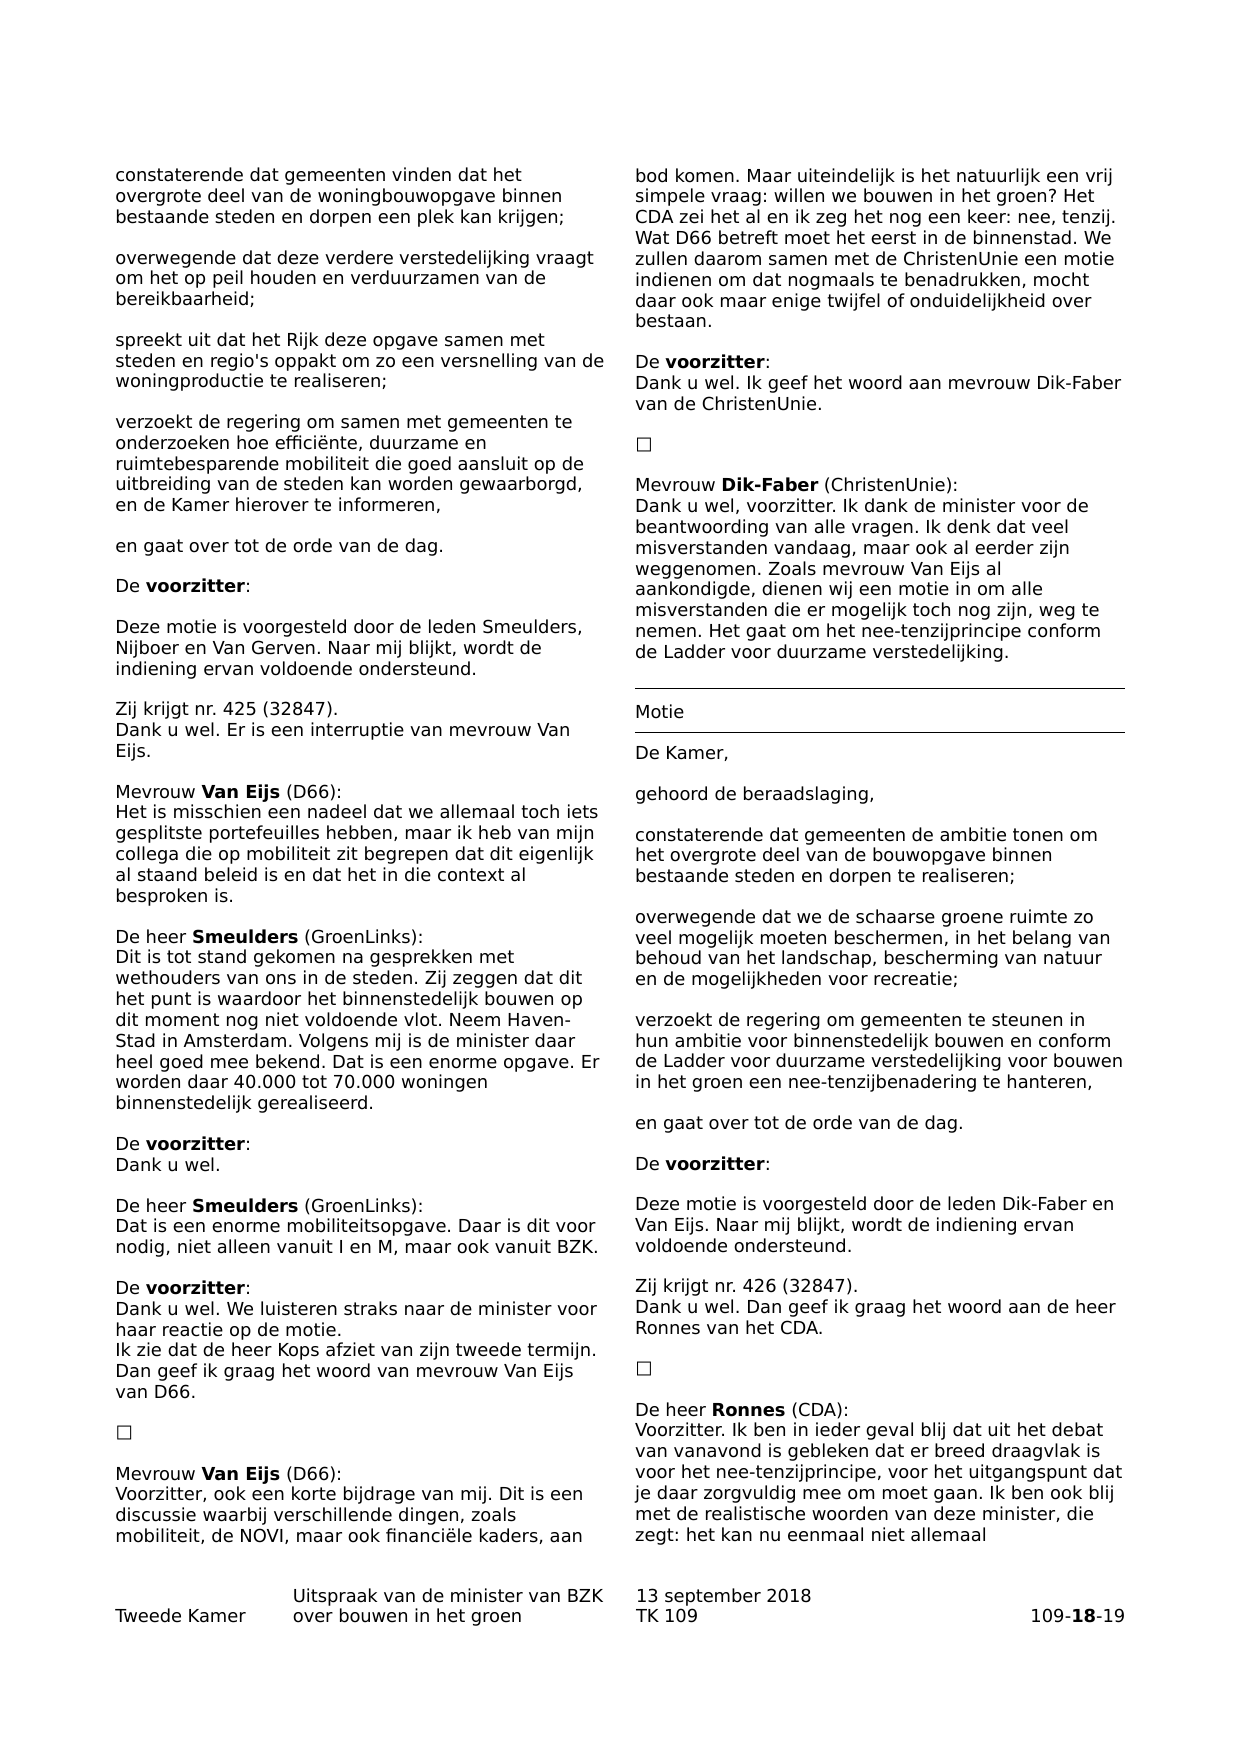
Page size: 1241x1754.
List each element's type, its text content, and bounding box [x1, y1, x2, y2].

text Dank u wel. Dan geef ik graag het woord aan de heer Ronnes van het CDA. [635, 1297, 1125, 1339]
text Dank u wel, voorzitter. Ik dank de minister voor de beantwoording van alle vragen. Ik denk dat veel misverstanden vandaag, maar ook al eerder zijn weggenomen. Zoals mevrouw Van Eijs al aankondigde, dienen wij een motie in om alle misverstanden die er mogelijk toch nog zijn, weg te nemen. Het gaat om het nee-tenzijprincipe conform de Ladder voor duurzame verstedelijking. [635, 496, 1125, 662]
text De voorzitter: [635, 1153, 1125, 1174]
text De Kamer, [635, 743, 1125, 764]
text Zij krijgt nr. 426 (32847). [635, 1276, 1125, 1297]
text Motie [635, 702, 1125, 723]
text ⬜ [635, 434, 1125, 455]
text verzoekt de regering om gemeenten te steunen in hun ambitie voor binnenstedelijk bouwen en conform de Ladder voor duurzame verstedelijking voor bouwen in het groen een nee-tenzijbenadering te hanteren, [635, 1010, 1125, 1093]
text Voorzitter, ook een korte bijdrage van mij. Dit is een discussie waarbij verschillende dingen, zoals mobiliteit, de NOVI, maar ook financiële kaders, aan [115, 1484, 605, 1547]
text De voorzitter: [115, 1134, 605, 1154]
text gehoord de beraadslaging, [635, 784, 1125, 804]
text Mevrouw Van Eijs (D66): [115, 782, 605, 802]
text overwegende dat we de schaarse groene ruimte zo veel mogelijk moeten beschermen, in het belang van behoud van het landschap, bescherming van natuur en de mogelijkheden voor recreatie; [635, 907, 1125, 990]
text Mevrouw Van Eijs (D66): [115, 1463, 605, 1484]
text Dat is een enorme mobiliteitsopgave. Daar is dit voor nodig, niet alleen vanuit I en M, maar ook vanuit BZK. [115, 1216, 605, 1258]
text De heer Smeulders (GroenLinks): [115, 926, 605, 947]
text Deze motie is voorgesteld door de leden Smeulders, Nijboer en Van Gerven. Naar mij blijkt, wordt de indiening ervan voldoende ondersteund. [115, 617, 605, 679]
text Zij krijgt nr. 425 (32847). [115, 699, 605, 720]
text bod komen. Maar uiteindelijk is het natuurlijk een vrij simpele vraag: willen we bouwen in het groen? Het CDA zei het al en ik zeg het nog een keer: nee, tenzij. Wat D66 betreft moet het eerst in de binnenstad. We zullen daarom samen met de ChristenUnie een motie indienen om dat nogmaals te benadrukken, mocht daar ook maar enige twijfel of onduidelijkheid over bestaan. [635, 165, 1125, 332]
text en gaat over tot de orde van de dag. [635, 1113, 1125, 1133]
text spreekt uit dat het Rijk deze opgave samen met steden en regio's oppakt om zo een versnelling van de woningproductie te realiseren; [115, 330, 605, 392]
text Ik zie dat de heer Kops afziet van zijn tweede termijn. Dan geef ik graag het woord van mevrouw Van Eijs van D66. [115, 1340, 605, 1403]
text Mevrouw Dik-Faber (ChristenUnie): [635, 475, 1125, 496]
text Dank u wel. [115, 1154, 605, 1175]
text De voorzitter: [115, 576, 605, 597]
text Dit is tot stand gekomen na gesprekken met wethouders van ons in de steden. Zij zeggen dat dit het punt is waardoor het binnenstedelijk bouwen op dit moment nog niet voldoende vlot. Neem Haven-Stad in Amsterdam. Volgens mij is de minister daar heel goed mee bekend. Dat is een enorme opgave. Er worden daar 40.000 tot 70.000 woningen binnenstedelijk gerealiseerd. [115, 947, 605, 1114]
text De heer Smeulders (GroenLinks): [115, 1195, 605, 1216]
text Het is misschien een nadeel dat we allemaal toch iets gesplitste portefeuilles hebben, maar ik heb van mijn collega die op mobiliteit zit begrepen dat dit eigenlijk al staand beleid is en dat het in die context al besproken is. [115, 802, 605, 906]
text en gaat over tot de orde van de dag. [115, 536, 605, 556]
text overwegende dat deze verdere verstedelijking vraagt om het op peil houden en verduurzamen van de bereikbaarheid; [115, 247, 605, 310]
text ⬜ [635, 1359, 1125, 1379]
text Dank u wel. We luisteren straks naar de minister voor haar reactie op de motie. [115, 1298, 605, 1340]
text Dank u wel. Ik geef het woord aan mevrouw Dik-Faber van de ChristenUnie. [635, 373, 1125, 414]
text constaterende dat gemeenten vinden dat het overgrote deel van de woningbouwopgave binnen bestaande steden en dorpen een plek kan krijgen; [115, 165, 605, 227]
text De voorzitter: [115, 1278, 605, 1298]
text Dank u wel. Er is een interruptie van mevrouw Van Eijs. [115, 720, 605, 762]
text ⬜ [115, 1423, 605, 1443]
text verzoekt de regering om samen met gemeenten te onderzoeken hoe efficiënte, duurzame en ruimtebesparende mobiliteit die goed aansluit op de uitbreiding van de steden kan worden gewaarborgd, en de Kamer hierover te informeren, [115, 412, 605, 516]
text Voorzitter. Ik ben in ieder geval blij dat uit het debat van vanavond is gebleken dat er breed draagvlak is voor het nee-tenzijprincipe, voor het uitgangspunt dat je daar zorgvuldig mee om moet gaan. Ik ben ook blij met de realistische woorden van deze minister, die zegt: het kan nu eenmaal niet allemaal [635, 1420, 1125, 1545]
text De voorzitter: [635, 352, 1125, 373]
text Deze motie is voorgesteld door de leden Dik-Faber en Van Eijs. Naar mij blijkt, wordt de indiening ervan voldoende ondersteund. [635, 1194, 1125, 1256]
text constaterende dat gemeenten de ambitie tonen om het overgrote deel van de bouwopgave binnen bestaande steden en dorpen te realiseren; [635, 824, 1125, 887]
text De heer Ronnes (CDA): [635, 1399, 1125, 1420]
